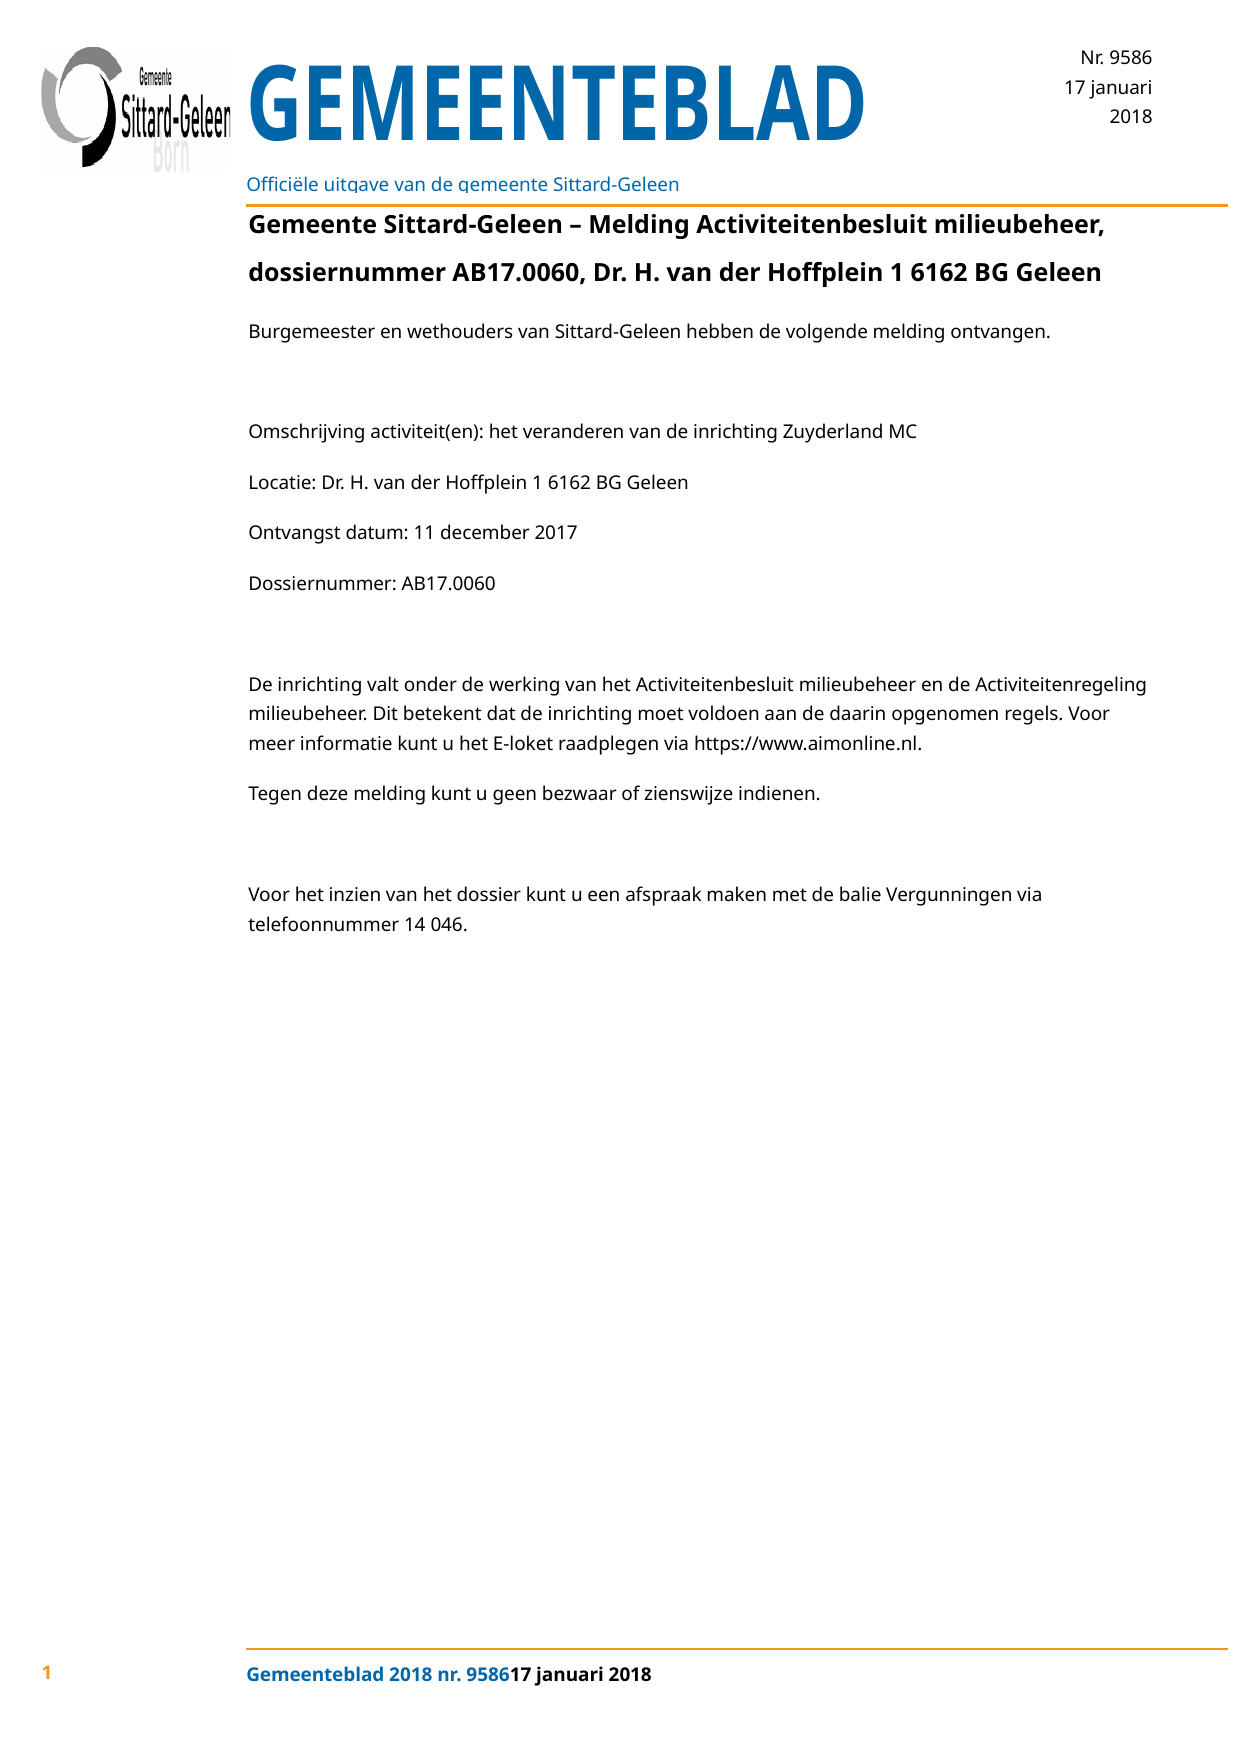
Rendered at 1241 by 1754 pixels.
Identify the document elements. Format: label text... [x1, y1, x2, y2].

text Ontvangst datum: 11 december 2017 [248, 519, 1152, 545]
text Tegen deze melding kunt u geen bezwaar of zienswijze indienen. [248, 780, 1152, 806]
text Locatie: Dr. H. van der Hoffplein 1 6162 BG Geleen [248, 469, 1152, 495]
text Dossiernummer: AB17.0060 [248, 570, 1152, 596]
text Gemeente Sittard-Geleen – Melding Activiteitenbesluit milieubeheer, dossiernummer AB17.0060, Dr. H. van der Hoffplein 1 6162 BG Geleen [248, 207, 1152, 288]
text Voor het inzien van het dossier kunt u een afspraak maken met de balie Vergunningen via telefoonnummer 14 046. [248, 881, 1152, 937]
picture [41, 47, 231, 172]
text De inrichting valt onder de werking van het Activiteitenbesluit milieubeheer en de Activiteitenregeling milieubeheer. Dit betekent dat de inrichting moet voldoen aan de daarin opgenomen regels. Voor meer informatie kunt u het E-loket raadplegen via https://www.aimonline.nl. [248, 671, 1152, 756]
text Omschrijving activiteit(en): het veranderen van de inrichting Zuyderland MC [248, 419, 1152, 444]
text Burgemeester en wethouders van Sittard-Geleen hebben de volgende melding ontvangen. [248, 318, 1152, 344]
